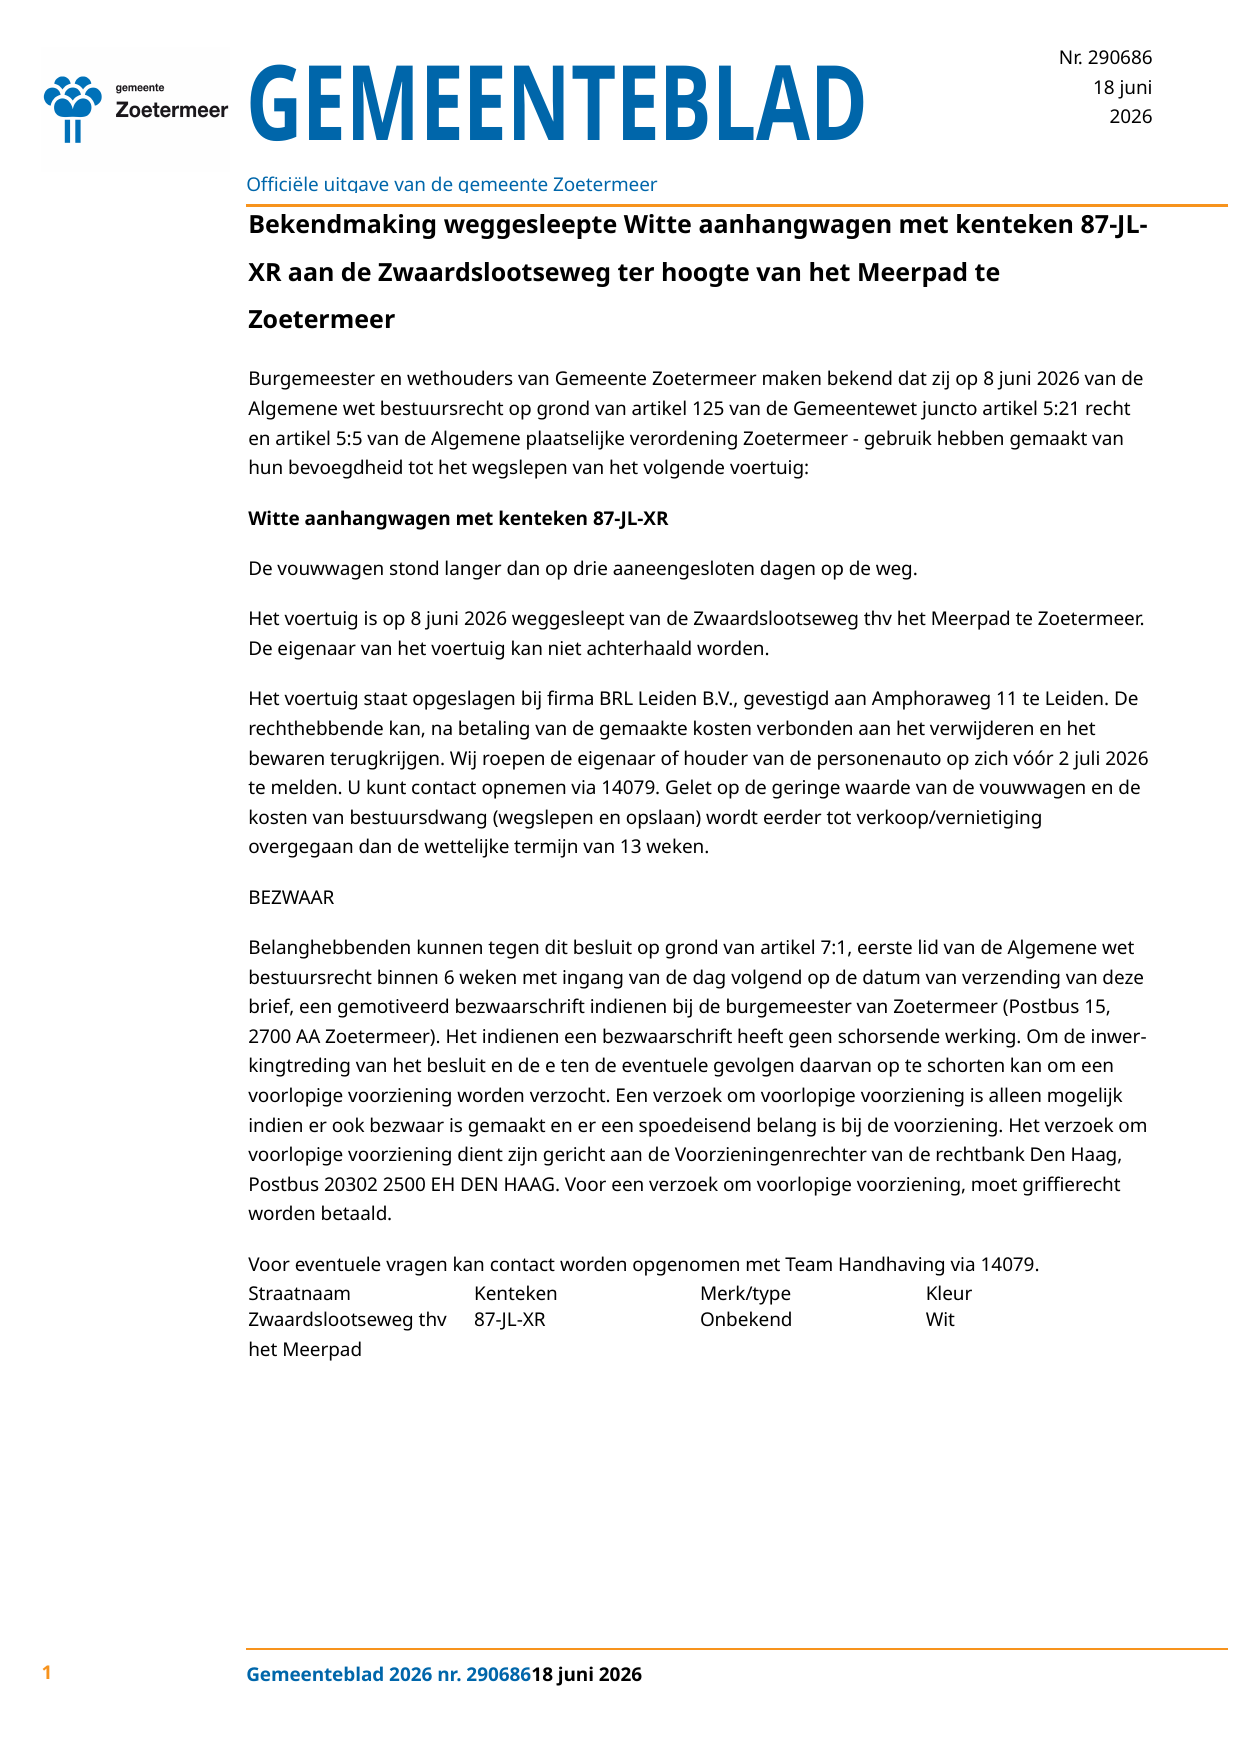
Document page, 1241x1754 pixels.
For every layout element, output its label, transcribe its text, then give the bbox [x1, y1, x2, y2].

text Witte aanhangwagen met kenteken 87-JL-XR [248, 505, 1152, 530]
text Burgemeester en wethouders van Gemeente Zoetermeer maken bekend dat zij op 8 juni 2026 van de Algemene wet bestuursrecht op grond van artikel 125 van de Gemeentewet juncto artikel 5:21 recht en artikel 5:5 van de Algemene plaatselijke verordening Zoetermeer - gebruik hebben gemaakt van hun bevoegdheid tot het wegslepen van het volgende voertuig: [248, 366, 1152, 480]
text Bekendmaking weggesleepte Witte aanhangwagen met kenteken 87-JL-XR aan de Zwaardslootseweg ter hoogte van het Meerpad te Zoetermeer [248, 207, 1152, 336]
text BEZWAAR [248, 884, 1152, 909]
text Voor eventuele vragen kan contact worden opgenomen met Team Handhaving via 14079. [248, 1251, 1152, 1277]
table_header Kleur [926, 1281, 1152, 1306]
table_header Straatnaam [248, 1281, 474, 1306]
text Belanghebbenden kunnen tegen dit besluit op grond van artikel 7:1, eerste lid van de Algemene wet bestuursrecht binnen 6 weken met ingang van de dag volgend op de datum van verzending van deze brief, een gemotiveerd bezwaarschrift indienen bij de burgemeester van Zoetermeer (Postbus 15, 2700 AA Zoetermeer). Het indienen een bezwaarschrift heeft geen schorsende werking. Om de inwer- kingtreding van het besluit en de e ten de eventuele gevolgen daarvan op te schorten kan om een voorlopige voorziening worden verzocht. Een verzoek om voorlopige voorziening is alleen mogelijk indien er ook bezwaar is gemaakt en er een spoedeisend belang is bij de voorziening. Het verzoek om voorlopige voorziening dient zijn gericht aan de Voorzieningenrechter van de rechtbank Den Haag, Postbus 20302 2500 EH DEN HAAG. Voor een verzoek om voorlopige voorziening, moet griffierecht worden betaald. [248, 934, 1152, 1226]
picture [41, 47, 231, 172]
text De vouwwagen stond langer dan op drie aaneengesloten dagen op de weg. [248, 555, 1152, 581]
table_cell Wit [926, 1306, 1152, 1362]
table_cell Onbekend [700, 1306, 926, 1362]
table_header Merk/type [700, 1281, 926, 1306]
text Het voertuig staat opgeslagen bij firma BRL Leiden B.V., gevestigd aan Amphoraweg 11 te Leiden. De rechthebbende kan, na betaling van de gemaakte kosten verbonden aan het verwijderen en het bewaren terugkrijgen. Wij roepen de eigenaar of houder van de personenauto op zich vóór 2 juli 2026 te melden. U kunt contact opnemen via 14079. Gelet op de geringe waarde van de vouwwagen en de kosten van bestuursdwang (wegslepen en opslaan) wordt eerder tot verkoop/vernietiging overgegaan dan de wettelijke termijn van 13 weken. [248, 686, 1152, 859]
text Het voertuig is op 8 juni 2026 weggesleept van de Zwaardslootseweg thv het Meerpad te Zoetermeer. De eigenaar van het voertuig kan niet achterhaald worden. [248, 606, 1152, 661]
table_cell Zwaardslootseweg thv het Meerpad [248, 1306, 474, 1362]
table_cell 87-JL-XR [474, 1306, 700, 1362]
table_header Kenteken [474, 1281, 700, 1306]
